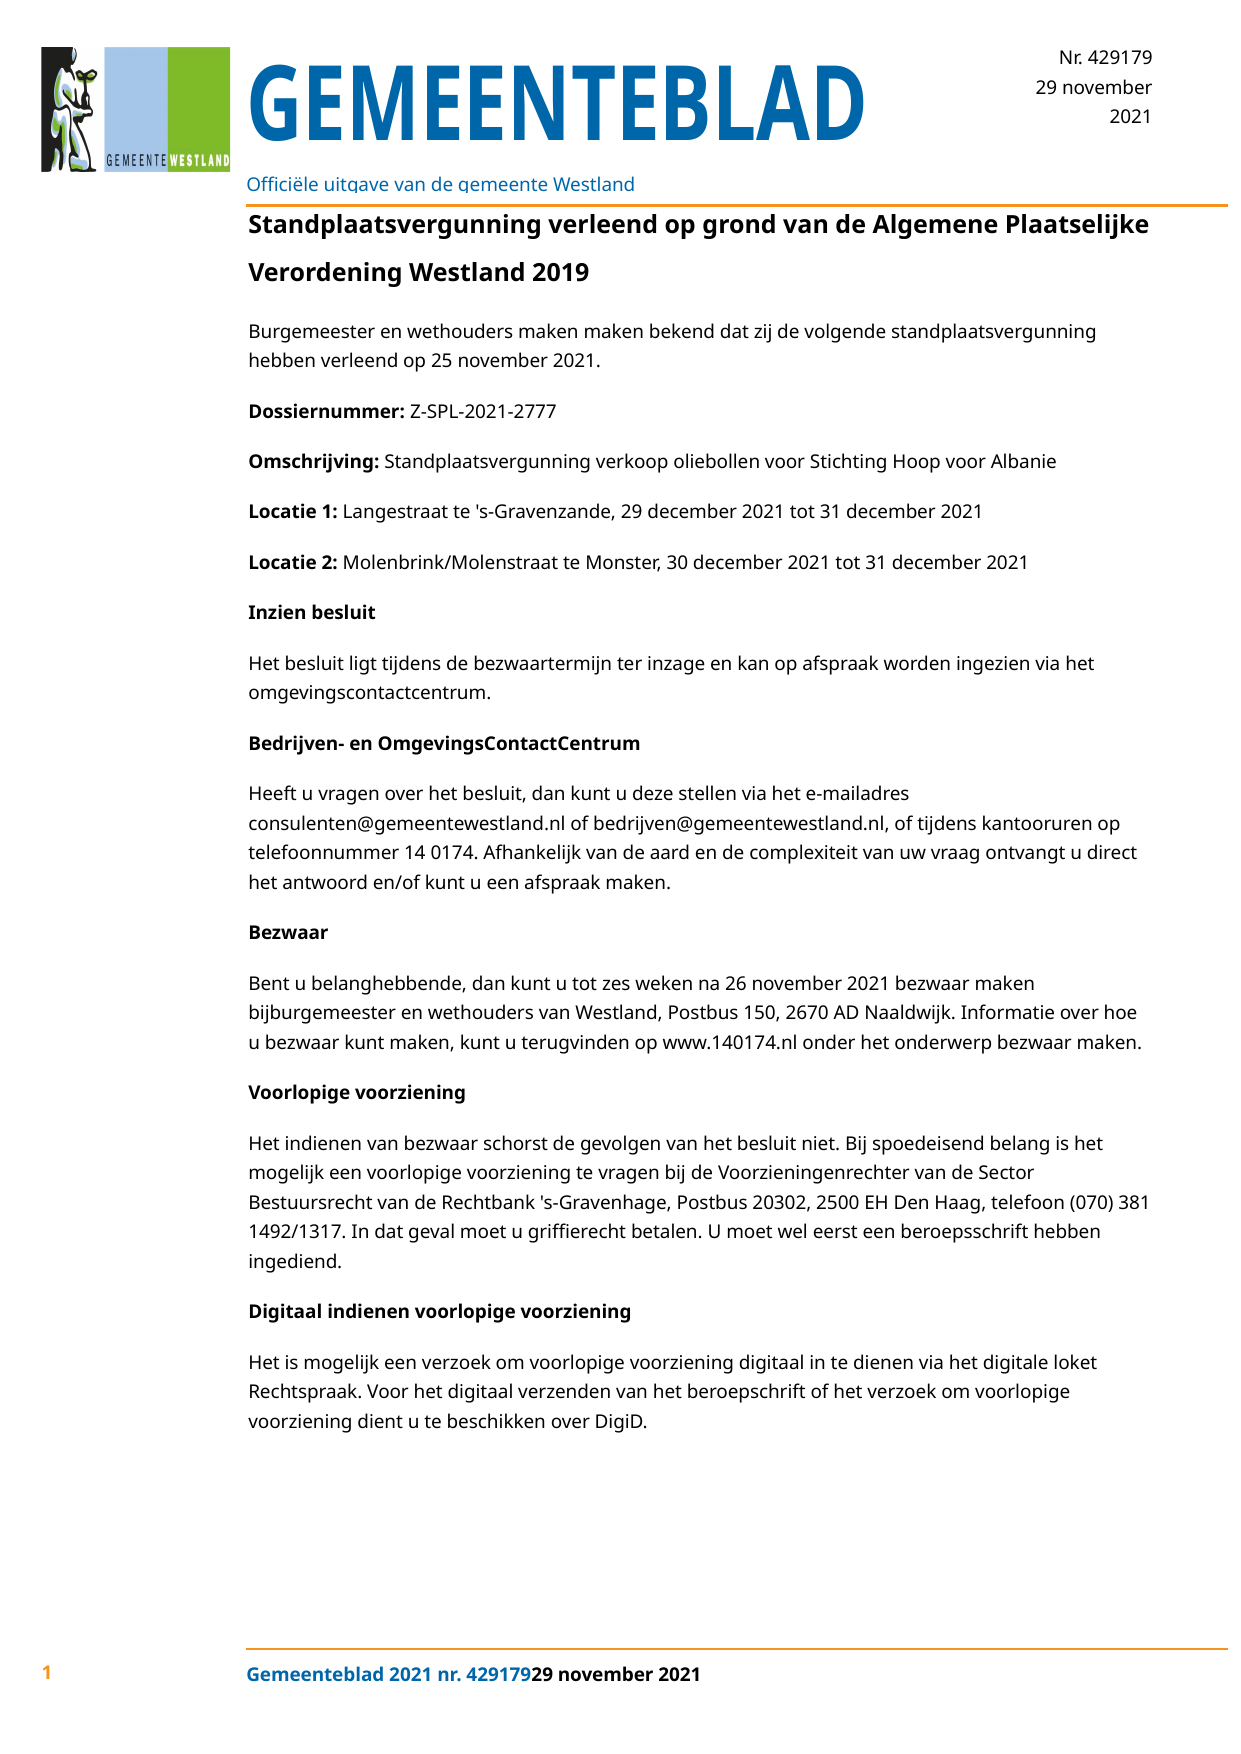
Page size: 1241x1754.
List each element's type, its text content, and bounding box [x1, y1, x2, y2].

text Het is mogelijk een verzoek om voorlopige voorziening digitaal in te dienen via het digitale loket Rechtspraak. Voor het digitaal verzenden van het beroepschrift of het verzoek om voorlopige voorziening dient u te beschikken over DigiD. [248, 1349, 1152, 1434]
text Heeft u vragen over het besluit, dan kunt u deze stellen via het e-mailadres consulenten@gemeentewestland.nl of bedrijven@gemeentewestland.nl, of tijdens kantooruren op telefoonnummer 14 0174. Afhankelijk van de aard en de complexiteit van uw vraag ontvangt u direct het antwoord en/of kunt u een afspraak maken. [248, 780, 1152, 895]
text Digitaal indienen voorlopige voorziening [248, 1299, 1152, 1324]
text Omschrijving: Standplaatsvergunning verkoop oliebollen voor Stichting Hoop voor Albanie [248, 448, 1152, 474]
text Het indienen van bezwaar schorst de gevolgen van het besluit niet. Bij spoedeisend belang is het mogelijk een voorlopige voorziening te vragen bij de Voorzieningenrechter van de Sector Bestuursrecht van de Rechtbank 's-Gravenhage, Postbus 20302, 2500 EH Den Haag, telefoon (070) 381 1492/1317. In dat geval moet u griffierecht betalen. U moet wel eerst een beroepsschrift hebben ingediend. [248, 1130, 1152, 1274]
text Dossiernummer: Z-SPL-2021-2777 [248, 398, 1152, 424]
text Bedrijven- en OmgevingsContactCentrum [248, 730, 1152, 756]
picture [41, 47, 231, 172]
text Bent u belanghebbende, dan kunt u tot zes weken na 26 november 2021 bezwaar maken bijburgemeester en wethouders van Westland, Postbus 150, 2670 AD Naaldwijk. Informatie over hoe u bezwaar kunt maken, kunt u terugvinden op www.140174.nl onder het onderwerp bezwaar maken. [248, 970, 1152, 1055]
text Burgemeester en wethouders maken maken bekend dat zij de volgende standplaatsvergunning hebben verleend op 25 november 2021. [248, 318, 1152, 373]
text Locatie 2: Molenbrink/Molenstraat te Monster, 30 december 2021 tot 31 december 2021 [248, 549, 1152, 575]
text Voorlopige voorziening [248, 1079, 1152, 1105]
text Het besluit ligt tijdens de bezwaartermijn ter inzage en kan op afspraak worden ingezien via het omgevingscontactcentrum. [248, 650, 1152, 705]
text Inzien besluit [248, 599, 1152, 625]
text Standplaatsvergunning verleend op grond van de Algemene Plaatselijke Verordening Westland 2019 [248, 207, 1152, 288]
text Locatie 1: Langestraat te 's-Gravenzande, 29 december 2021 tot 31 december 2021 [248, 499, 1152, 524]
text Bezwaar [248, 919, 1152, 945]
